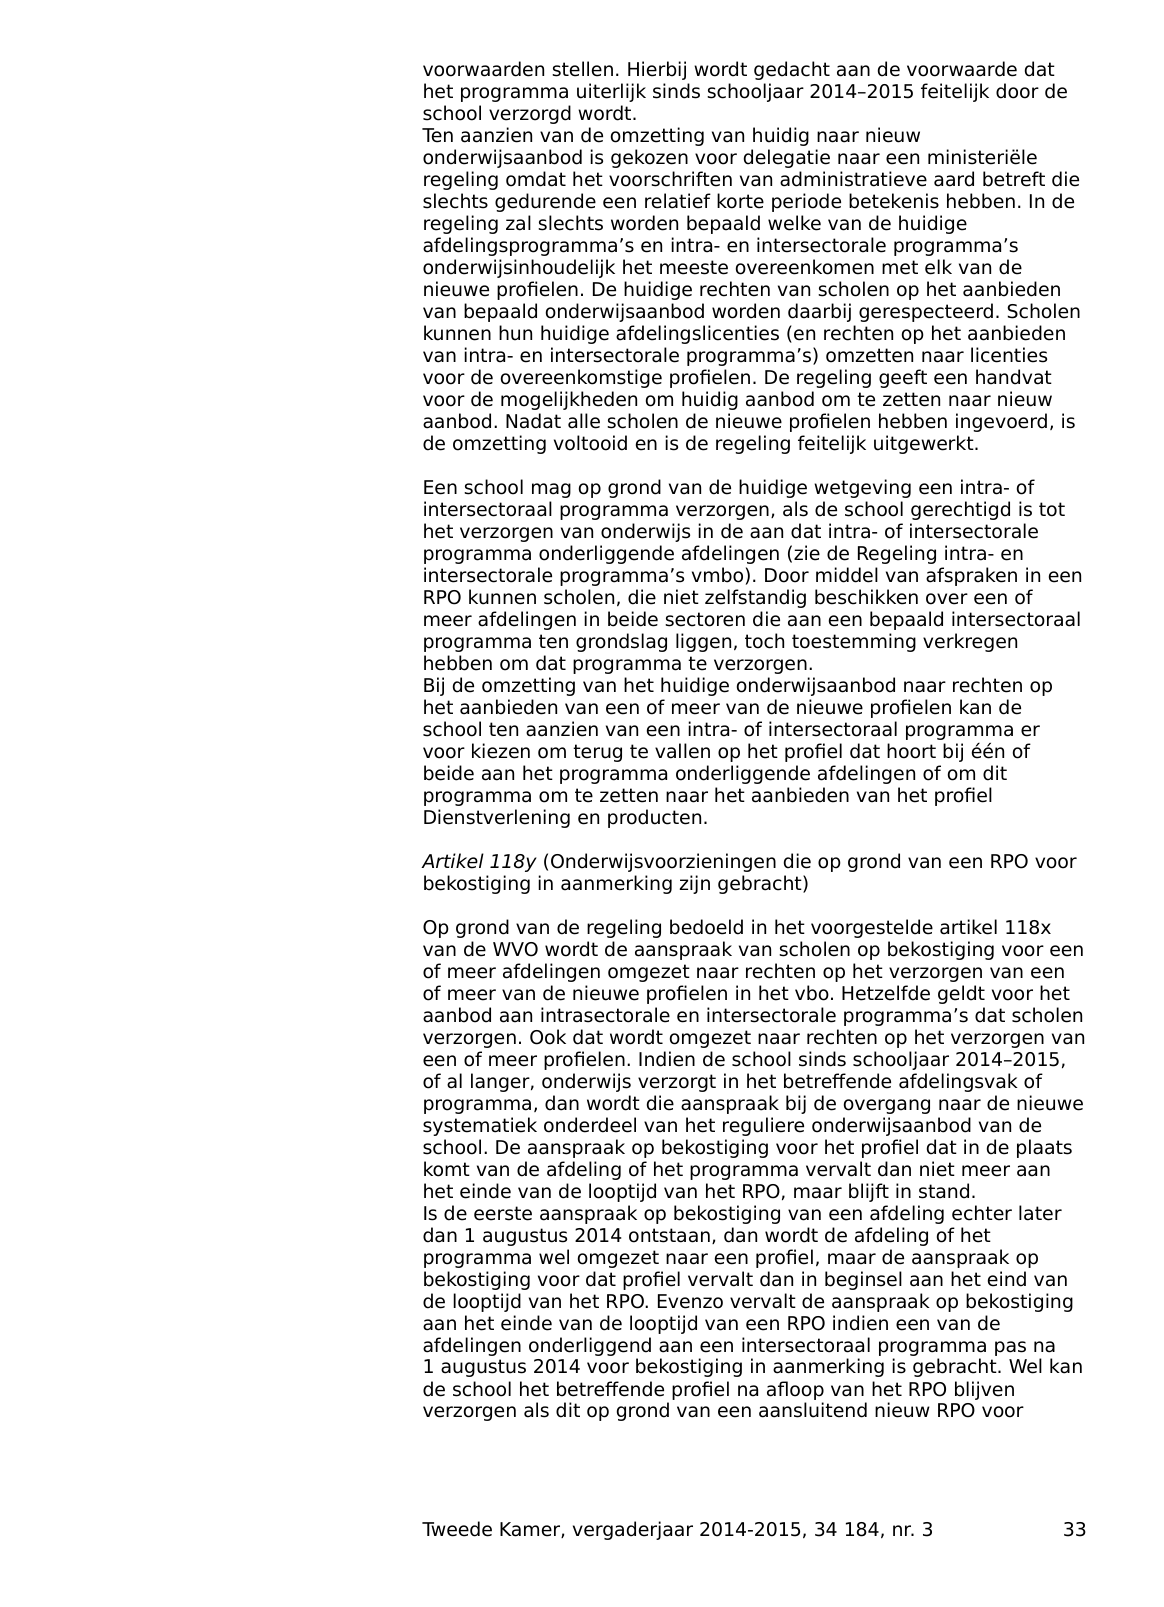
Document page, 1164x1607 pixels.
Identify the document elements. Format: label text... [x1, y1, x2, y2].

text Een school mag op grond van de huidige wetgeving een intra- of intersectoraal programma verzorgen, als de school gerechtigd is tot het verzorgen van onderwijs in de aan dat intra- of intersectorale programma onderliggende afdelingen (zie de Regeling intra- en intersectorale programma’s vmbo). Door middel van afspraken in een RPO kunnen scholen, die niet zelfstandig beschikken over een of meer afdelingen in beide sectoren die aan een bepaald intersectoraal programma ten grondslag liggen, toch toestemming verkregen hebben om dat programma te verzorgen. [422, 477, 1087, 675]
text Bij de omzetting van het huidige onderwijsaanbod naar rechten op het aanbieden van een of meer van de nieuwe profielen kan de school ten aanzien van een intra- of intersectoraal programma er voor kiezen om terug te vallen op het profiel dat hoort bij één of beide aan het programma onderliggende afdelingen of om dit programma om te zetten naar het aanbieden van het profiel Dienstverlening en producten. [422, 675, 1087, 828]
text Is de eerste aanspraak op bekostiging van een afdeling echter later dan 1 augustus 2014 ontstaan, dan wordt de afdeling of het programma wel omgezet naar een profiel, maar de aanspraak op bekostiging voor dat profiel vervalt dan in beginsel aan het eind van de looptijd van het RPO. Evenzo vervalt de aanspraak op bekostiging aan het einde van de looptijd van een RPO indien een van de afdelingen onderliggend aan een intersectoraal programma pas na 1 augustus 2014 voor bekostiging in aanmerking is gebracht. Wel kan de school het betreffende profiel na afloop van het RPO blijven verzorgen als dit op grond van een aansluitend nieuw RPO voor [422, 1203, 1087, 1422]
text Ten aanzien van de omzetting van huidig naar nieuw onderwijsaanbod is gekozen voor delegatie naar een ministeriële regeling omdat het voorschriften van administratieve aard betreft die slechts gedurende een relatief korte periode betekenis hebben. In de regeling zal slechts worden bepaald welke van de huidige afdelingsprogramma’s en intra- en intersectorale programma’s onderwijsinhoudelijk het meeste overeenkomen met elk van de nieuwe profielen. De huidige rechten van scholen op het aanbieden van bepaald onderwijsaanbod worden daarbij gerespecteerd. Scholen kunnen hun huidige afdelingslicenties (en rechten op het aanbieden van intra- en intersectorale programma’s) omzetten naar licenties voor de overeenkomstige profielen. De regeling geeft een handvat voor de mogelijkheden om huidig aanbod om te zetten naar nieuw aanbod. Nadat alle scholen de nieuwe profielen hebben ingevoerd, is de omzetting voltooid en is de regeling feitelijk uitgewerkt. [422, 125, 1087, 455]
subtitle Artikel 118y (Onderwijsvoorzieningen die op grond van een RPO voor bekostiging in aanmerking zijn gebracht) [422, 851, 1087, 895]
text voorwaarden stellen. Hierbij wordt gedacht aan de voorwaarde dat het programma uiterlijk sinds schooljaar 2014–2015 feitelijk door de school verzorgd wordt. [422, 59, 1087, 125]
text Op grond van de regeling bedoeld in het voorgestelde artikel 118x van de WVO wordt de aanspraak van scholen op bekostiging voor een of meer afdelingen omgezet naar rechten op het verzorgen van een of meer van de nieuwe profielen in het vbo. Hetzelfde geldt voor het aanbod aan intrasectorale en intersectorale programma’s dat scholen verzorgen. Ook dat wordt omgezet naar rechten op het verzorgen van een of meer profielen. Indien de school sinds schooljaar 2014–2015, of al langer, onderwijs verzorgt in het betreffende afdelingsvak of programma, dan wordt die aanspraak bij de overgang naar de nieuwe systematiek onderdeel van het reguliere onderwijsaanbod van de school. De aanspraak op bekostiging voor het profiel dat in de plaats komt van de afdeling of het programma vervalt dan niet meer aan het einde van de looptijd van het RPO, maar blijft in stand. [422, 917, 1087, 1203]
